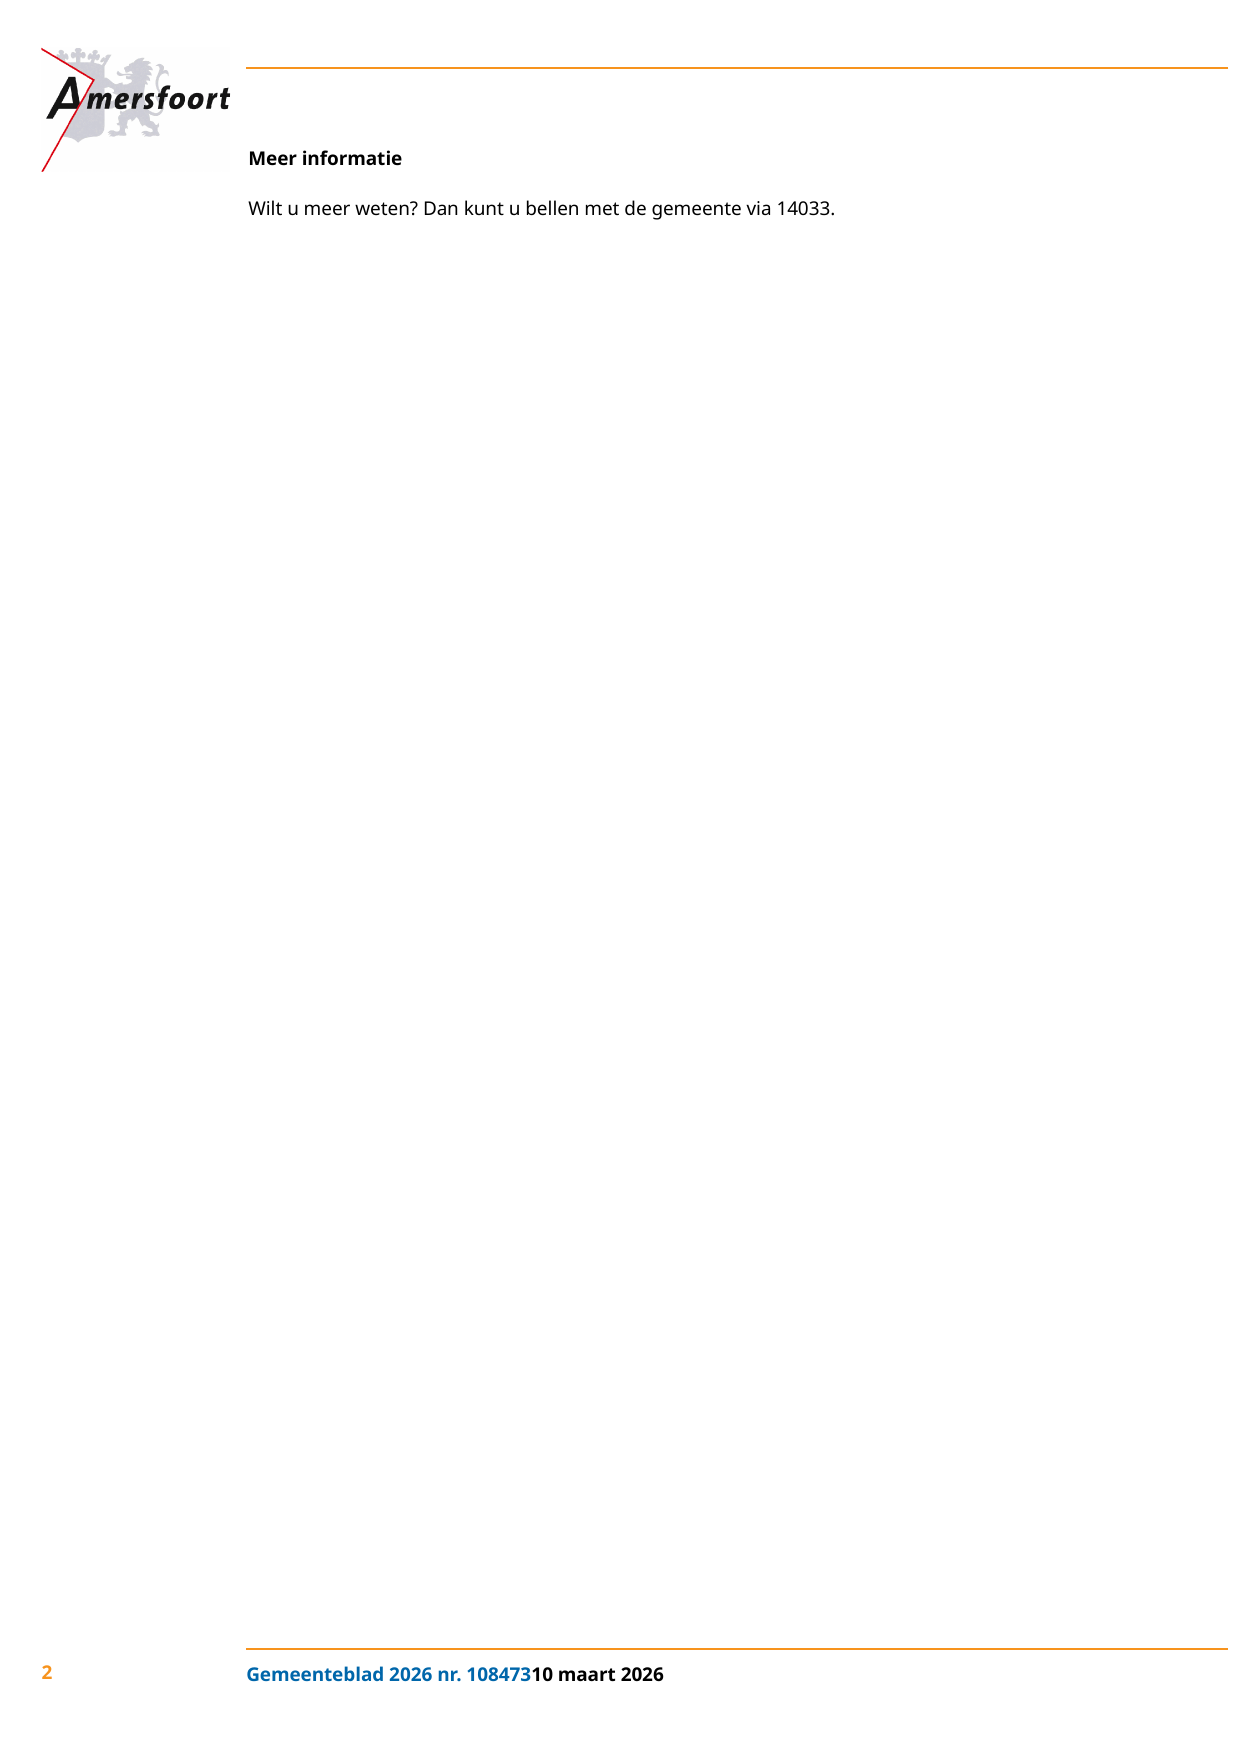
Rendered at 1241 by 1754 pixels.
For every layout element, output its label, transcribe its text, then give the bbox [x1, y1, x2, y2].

text Wilt u meer weten? Dan kunt u bellen met de gemeente via 14033. [248, 196, 1152, 221]
text Meer informatie [248, 145, 1152, 171]
picture [41, 47, 231, 172]
